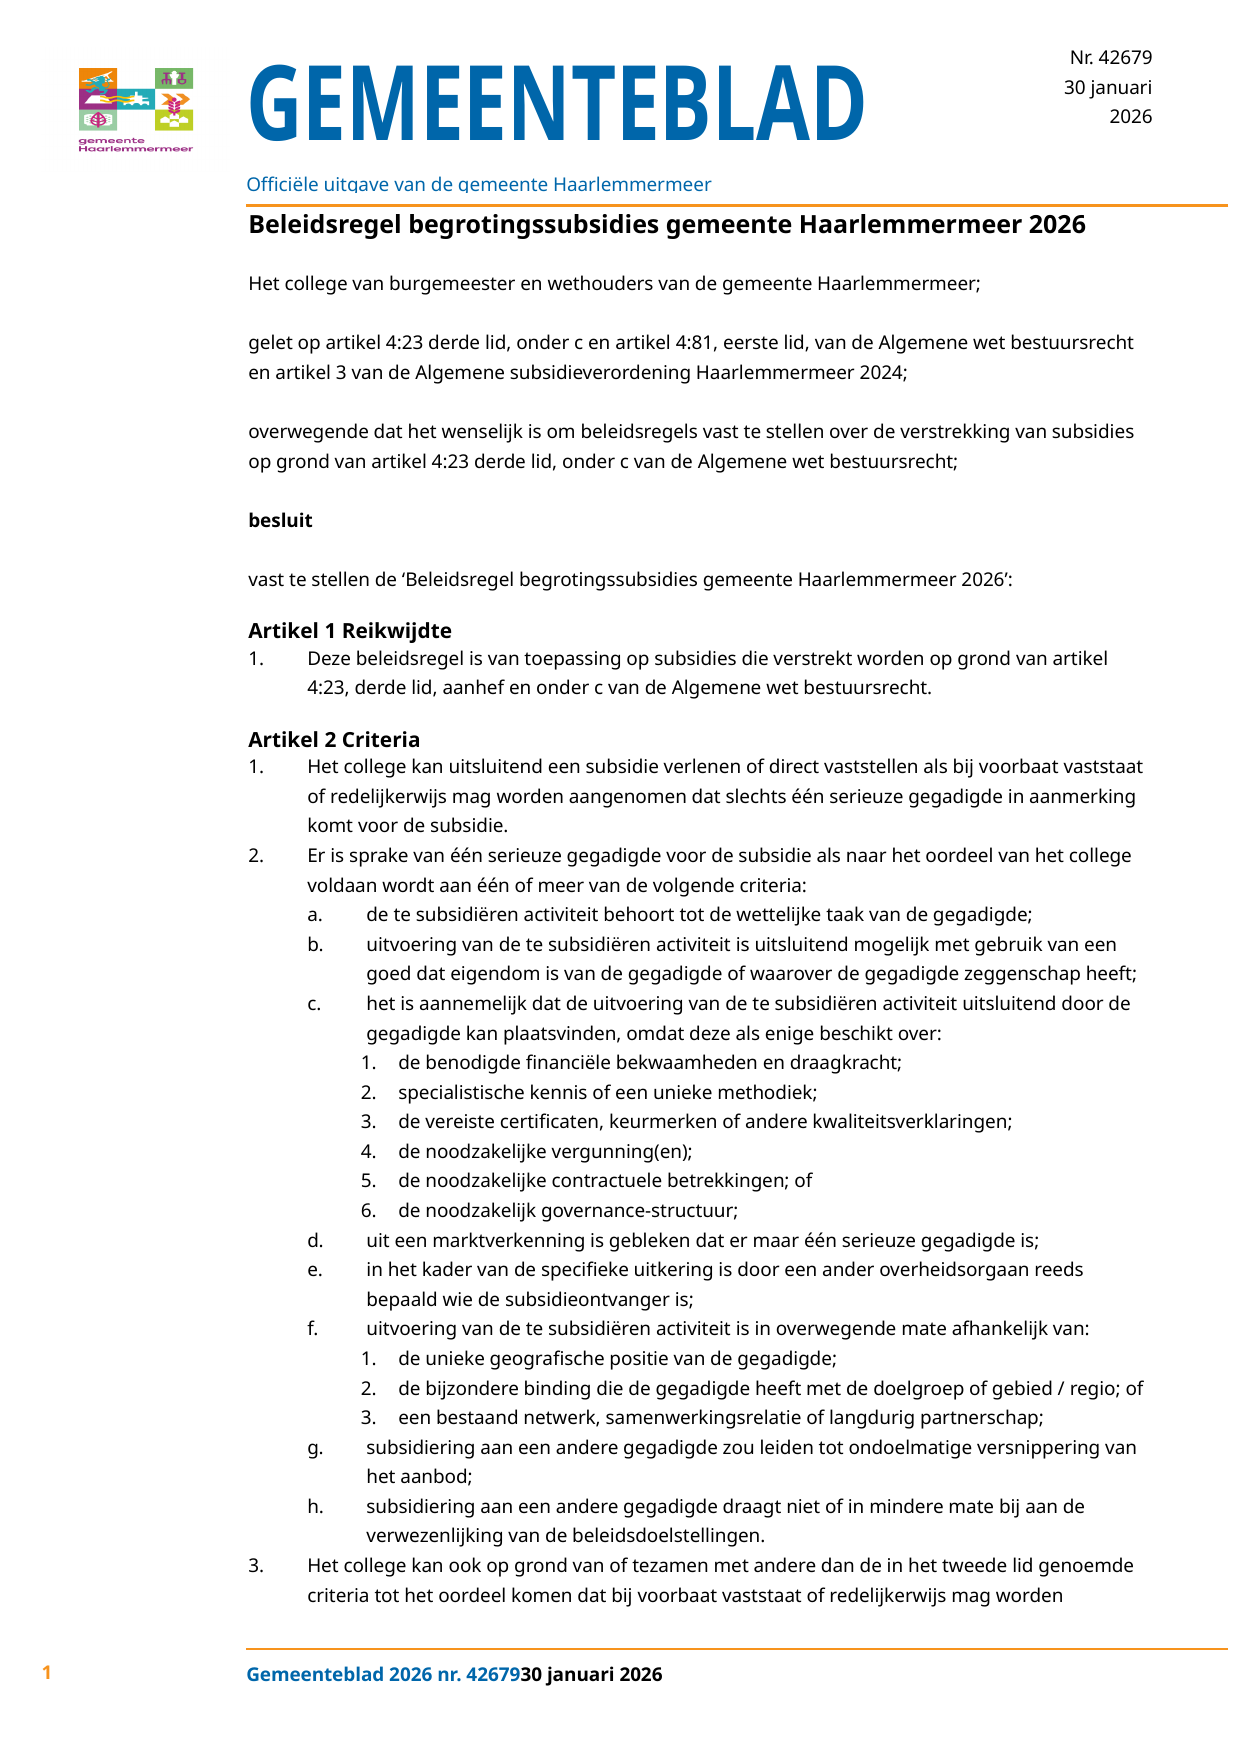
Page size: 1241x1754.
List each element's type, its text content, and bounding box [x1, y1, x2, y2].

list Deze beleidsregel is van toepassing op subsidies die verstrekt worden op grond van artikel 4:23, derde lid, aanhef en onder c van de Algemene wet bestuursrecht. [248, 645, 1152, 700]
list uitvoering van de te subsidiëren activiteit is uitsluitend mogelijk met gebruik van een goed dat eigendom is van de gegadigde of waarover de gegadigde zeggenschap heeft; [307, 931, 1152, 986]
text Artikel 2 Criteria [248, 725, 1152, 753]
list uitvoering van de te subsidiëren activiteit is in overwegende mate afhankelijk van: [307, 1316, 1152, 1341]
text overwegende dat het wenselijk is om beleidsregels vast te stellen over de verstrekking van subsidies op grond van artikel 4:23 derde lid, onder c van de Algemene wet bestuursrecht; [248, 418, 1152, 473]
list het is aannemelijk dat de uitvoering van de te subsidiëren activiteit uitsluitend door de gegadigde kan plaatsvinden, omdat deze als enige beschikt over: [307, 990, 1152, 1045]
list Het college kan ook op grond van of tezamen met andere dan de in het tweede lid genoemde criteria tot het oordeel komen dat bij voorbaat vaststaat of redelijkerwijs mag worden [248, 1552, 1152, 1607]
text vast te stellen de ‘Beleidsregel begrotingssubsidies gemeente Haarlemmermeer 2026’: [248, 566, 1152, 592]
list de vereiste certificaten, keurmerken of andere kwaliteitsverklaringen; [361, 1108, 1152, 1134]
list de bijzondere binding die de gegadigde heeft met de doelgroep of gebied / regio; of [361, 1375, 1152, 1400]
list specialistische kennis of een unieke methodiek; [361, 1079, 1152, 1104]
list de unieke geografische positie van de gegadigde; [361, 1345, 1152, 1371]
list Er is sprake van één serieuze gegadigde voor de subsidie als naar het oordeel van het college voldaan wordt aan één of meer van de volgende criteria: [248, 842, 1152, 897]
list in het kader van de specifieke uitkering is door een ander overheidsorgaan reeds bepaald wie de subsidieontvanger is; [307, 1256, 1152, 1312]
list een bestaand netwerk, samenwerkingsrelatie of langdurig partnerschap; [361, 1404, 1152, 1430]
list de te subsidiëren activiteit behoort tot de wettelijke taak van de gegadigde; [307, 901, 1152, 927]
list de benodigde financiële bekwaamheden en draagkracht; [361, 1049, 1152, 1075]
text Artikel 1 Reikwijdte [248, 617, 1152, 645]
list de noodzakelijk governance-structuur; [361, 1197, 1152, 1223]
picture [41, 47, 231, 172]
list de noodzakelijke vergunning(en); [361, 1138, 1152, 1164]
text gelet op artikel 4:23 derde lid, onder c en artikel 4:81, eerste lid, van de Algemene wet bestuursrecht en artikel 3 van de Algemene subsidieverordening Haarlemmermeer 2024; [248, 329, 1152, 385]
list subsidiering aan een andere gegadigde zou leiden tot ondoelmatige versnippering van het aanbod; [307, 1434, 1152, 1489]
text Het college van burgemeester en wethouders van de gemeente Haarlemmermeer; [248, 270, 1152, 296]
list Het college kan uitsluitend een subsidie verlenen of direct vaststellen als bij voorbaat vaststaat of redelijkerwijs mag worden aangenomen dat slechts één serieuze gegadigde in aanmerking komt voor de subsidie. [248, 753, 1152, 838]
text besluit [248, 507, 1152, 533]
list uit een marktverkenning is gebleken dat er maar één serieuze gegadigde is; [307, 1227, 1152, 1252]
list de noodzakelijke contractuele betrekkingen; of [361, 1168, 1152, 1193]
text Beleidsregel begrotingssubsidies gemeente Haarlemmermeer 2026 [248, 207, 1152, 241]
list subsidiering aan een andere gegadigde draagt niet of in mindere mate bij aan de verwezenlijking van de beleidsdoelstellingen. [307, 1493, 1152, 1548]
